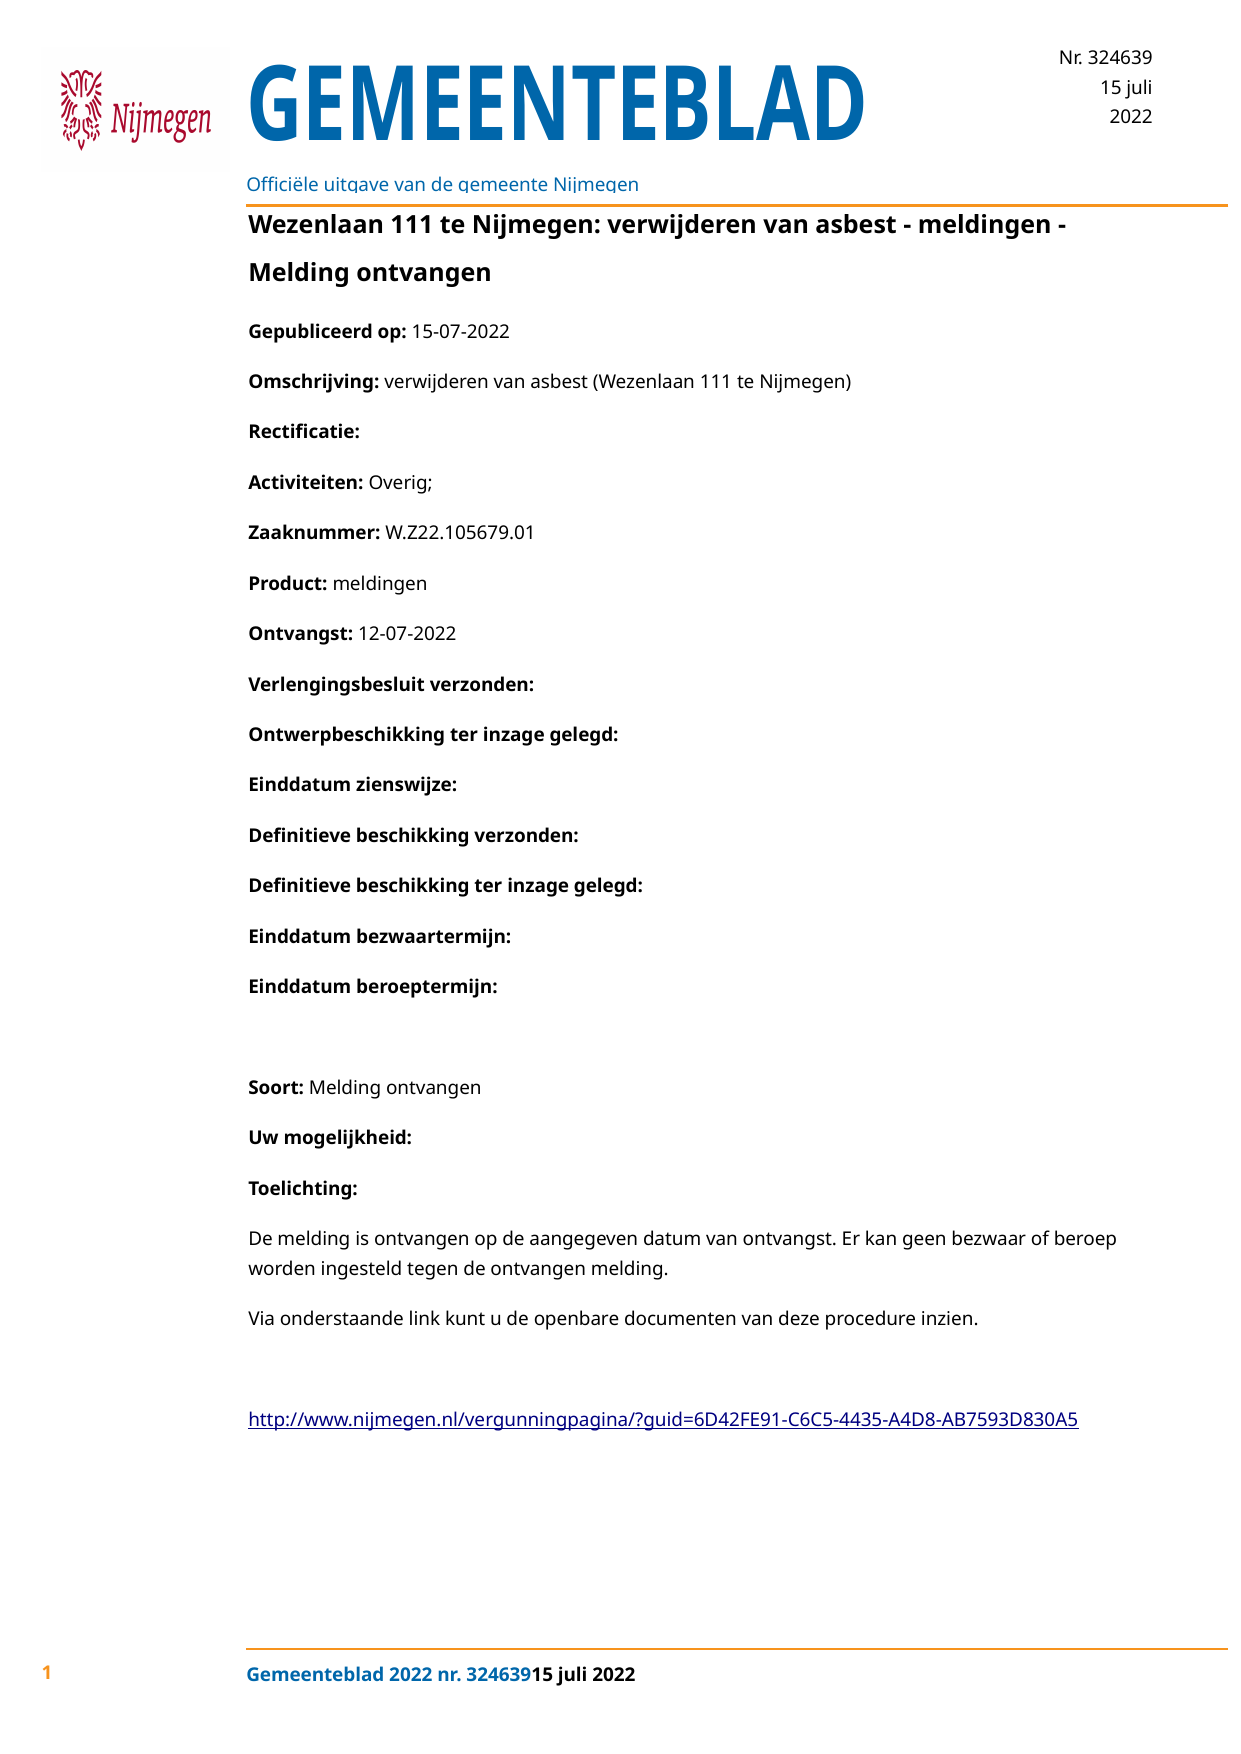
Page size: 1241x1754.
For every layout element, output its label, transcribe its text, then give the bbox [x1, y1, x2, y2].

text Definitieve beschikking verzonden: [248, 822, 1152, 848]
text http://www.nijmegen.nl/vergunningpagina/?guid=6D42FE91-C6C5-4435-A4D8-AB7593D830A5 [248, 1406, 1152, 1432]
text Rectificatie: [248, 419, 1152, 444]
text Toelichting: [248, 1175, 1152, 1201]
text Einddatum bezwaartermijn: [248, 923, 1152, 949]
text Verlengingsbesluit verzonden: [248, 671, 1152, 697]
text Omschrijving: verwijderen van asbest (Wezenlaan 111 te Nijmegen) [248, 368, 1152, 394]
text Uw mogelijkheid: [248, 1124, 1152, 1150]
text Zaaknummer: W.Z22.105679.01 [248, 519, 1152, 545]
text Activiteiten: Overig; [248, 469, 1152, 495]
text Definitieve beschikking ter inzage gelegd: [248, 872, 1152, 898]
text Einddatum beroeptermijn: [248, 973, 1152, 999]
text Ontvangst: 12-07-2022 [248, 620, 1152, 646]
text Product: meldingen [248, 570, 1152, 596]
text Ontwerpbeschikking ter inzage gelegd: [248, 721, 1152, 747]
text Gepubliceerd op: 15-07-2022 [248, 318, 1152, 344]
text Via onderstaande link kunt u de openbare documenten van deze procedure inzien. [248, 1305, 1152, 1331]
text Einddatum zienswijze: [248, 772, 1152, 797]
text Wezenlaan 111 te Nijmegen: verwijderen van asbest - meldingen - Melding ontvangen [248, 207, 1152, 288]
text Soort: Melding ontvangen [248, 1074, 1152, 1100]
text De melding is ontvangen op de aangegeven datum van ontvangst. Er kan geen bezwaar of beroep worden ingesteld tegen de ontvangen melding. [248, 1225, 1152, 1281]
picture [41, 47, 231, 172]
